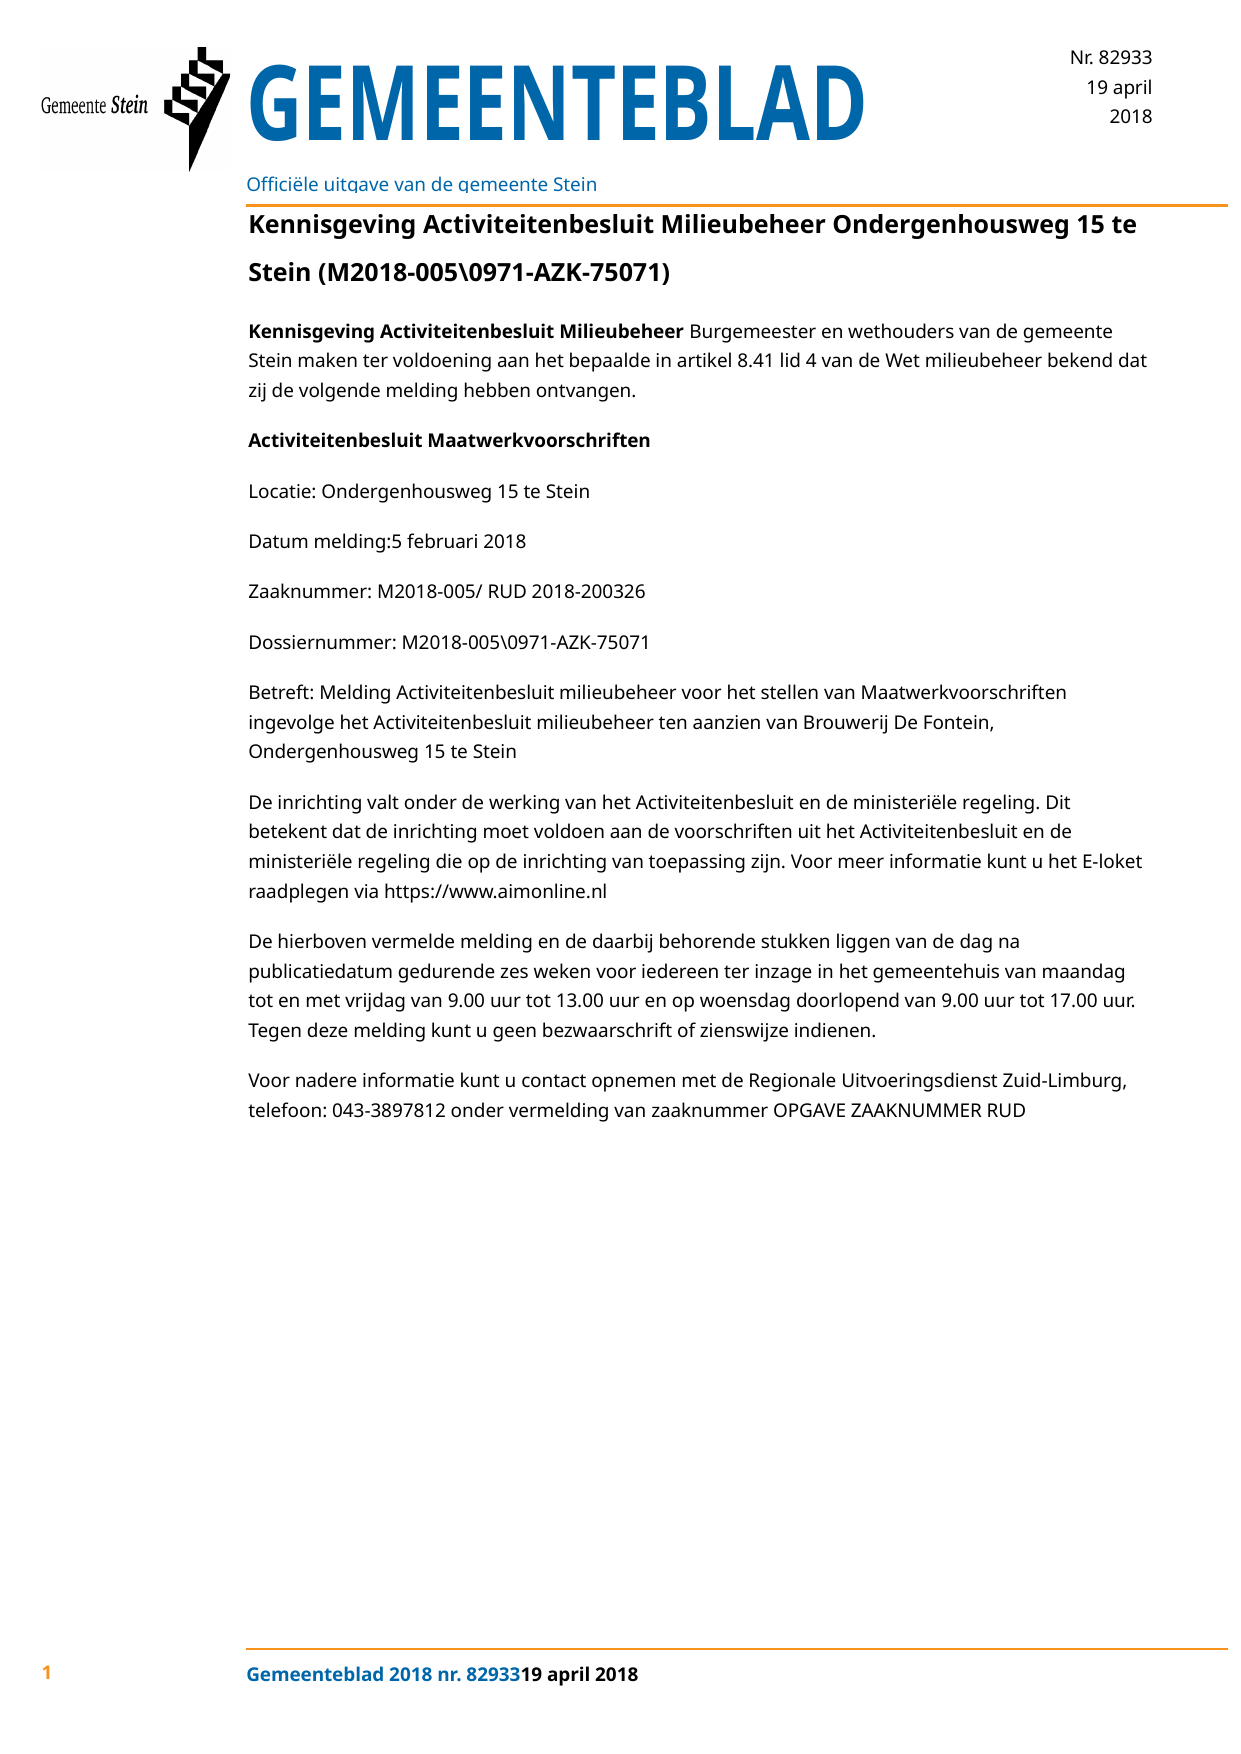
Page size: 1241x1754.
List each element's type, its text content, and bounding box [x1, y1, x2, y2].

text Betreft: Melding Activiteitenbesluit milieubeheer voor het stellen van Maatwerkvoorschriften ingevolge het Activiteitenbesluit milieubeheer ten aanzien van Brouwerij De Fontein, Ondergenhousweg 15 te Stein [248, 679, 1152, 764]
text Locatie: Ondergenhousweg 15 te Stein [248, 478, 1152, 504]
picture [41, 47, 231, 172]
text Datum melding:5 februari 2018 [248, 528, 1152, 554]
text Voor nadere informatie kunt u contact opnemen met de Regionale Uitvoeringsdienst Zuid-Limburg, telefoon: 043-3897812 onder vermelding van zaaknummer OPGAVE ZAAKNUMMER RUD [248, 1067, 1152, 1123]
text Dossiernummer: M2018-005\0971-AZK-75071 [248, 629, 1152, 655]
text De inrichting valt onder de werking van het Activiteitenbesluit en de ministeriële regeling. Dit betekent dat de inrichting moet voldoen aan de voorschriften uit het Activiteitenbesluit en de ministeriële regeling die op de inrichting van toepassing zijn. Voor meer informatie kunt u het E-loket raadplegen via https://www.aimonline.nl [248, 789, 1152, 904]
text Activiteitenbesluit Maatwerkvoorschriften [248, 427, 1152, 453]
text Zaaknummer: M2018-005/ RUD 2018-200326 [248, 579, 1152, 604]
text Kennisgeving Activiteitenbesluit Milieubeheer Burgemeester en wethouders van de gemeente Stein maken ter voldoening aan het bepaalde in artikel 8.41 lid 4 van de Wet milieubeheer bekend dat zij de volgende melding hebben ontvangen. [248, 318, 1152, 403]
text De hierboven vermelde melding en de daarbij behorende stukken liggen van de dag na publicatiedatum gedurende zes weken voor iedereen ter inzage in het gemeentehuis van maandag tot en met vrijdag van 9.00 uur tot 13.00 uur en op woensdag doorlopend van 9.00 uur tot 17.00 uur. Tegen deze melding kunt u geen bezwaarschrift of zienswijze indienen. [248, 928, 1152, 1043]
text Kennisgeving Activiteitenbesluit Milieubeheer Ondergenhousweg 15 te Stein (M2018-005\0971-AZK-75071) [248, 207, 1152, 288]
